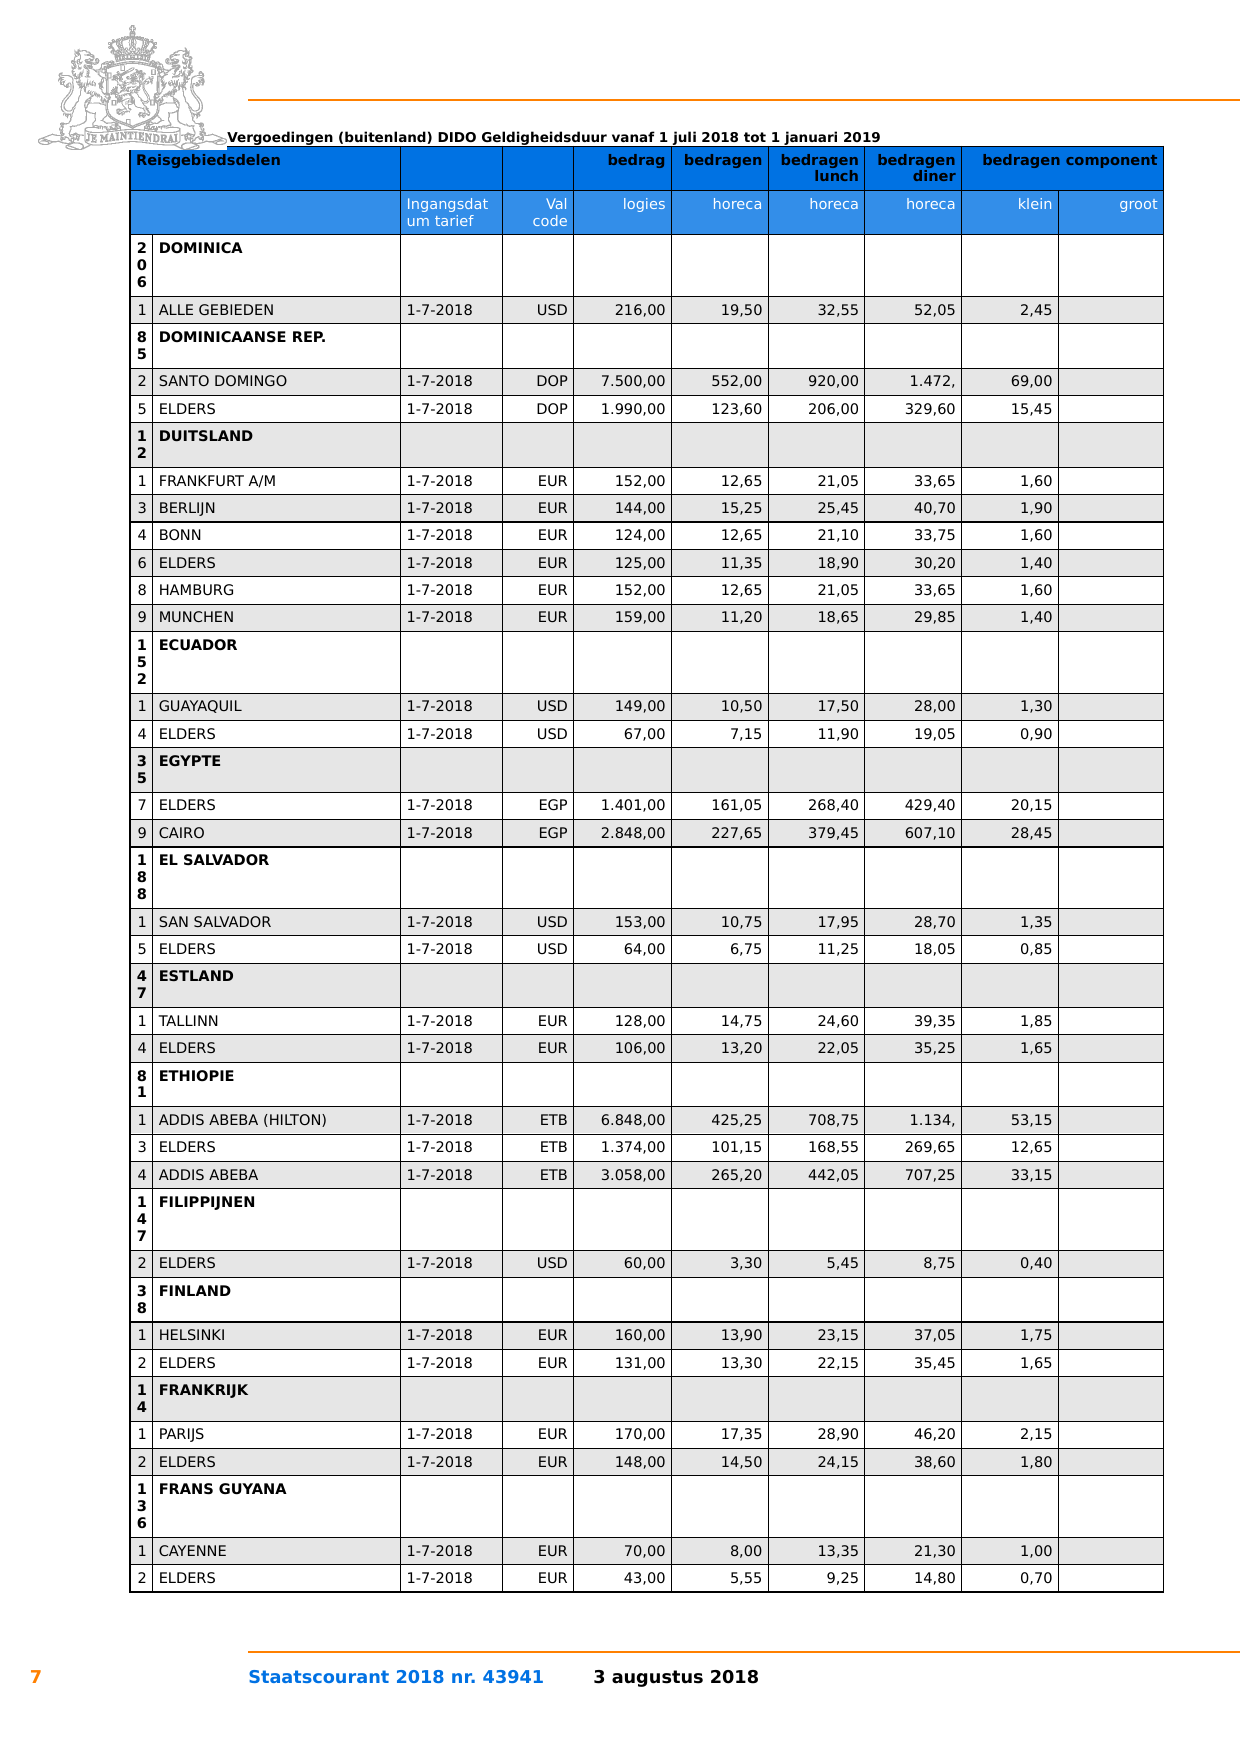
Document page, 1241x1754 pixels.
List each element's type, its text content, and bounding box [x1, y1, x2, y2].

table_cell Reisgebiedsdelen [131, 147, 400, 190]
table_cell [962, 1063, 1058, 1106]
table_cell [1059, 721, 1163, 747]
table_cell GUAYAQUIL [153, 694, 400, 720]
table_cell 1.990,00 [574, 396, 671, 422]
table_cell [503, 748, 573, 792]
table_cell 1.134, [865, 1107, 961, 1133]
table_cell 6,75 [672, 936, 768, 962]
table_cell 10,75 [672, 909, 768, 935]
table_cell 7.500,00 [574, 369, 671, 395]
table_cell EUR [503, 1422, 573, 1448]
table_cell 1-7-2018 [401, 721, 502, 747]
table_cell 206,00 [769, 396, 864, 422]
table_cell 12 [131, 423, 152, 467]
table_cell 53,15 [962, 1107, 1058, 1133]
table_cell [1059, 423, 1163, 467]
table_cell PARIJS [153, 1422, 400, 1448]
table_cell [574, 632, 671, 692]
table_cell 14 [131, 1377, 152, 1421]
table_cell [672, 748, 768, 792]
table_cell [574, 324, 671, 367]
table_cell [401, 423, 502, 467]
table_cell 12,65 [962, 1135, 1058, 1161]
table_cell 38 [131, 1278, 152, 1321]
table_cell klein [962, 191, 1058, 234]
table_cell ELDERS [153, 1449, 400, 1475]
table_cell 425,25 [672, 1107, 768, 1133]
table_cell 28,45 [962, 820, 1058, 846]
table_cell [1059, 495, 1163, 521]
table_cell [503, 423, 573, 467]
table_cell [1059, 820, 1163, 846]
table_cell 4 [131, 721, 152, 747]
table_cell [1059, 1063, 1163, 1106]
table_cell 1.472, [865, 369, 961, 395]
table_cell 14,50 [672, 1449, 768, 1475]
table_cell 33,15 [962, 1162, 1058, 1188]
table_cell [131, 191, 400, 234]
table_cell 1 [131, 1008, 152, 1034]
table_cell [401, 632, 502, 692]
table_cell 7 [131, 793, 152, 819]
table_cell 4 [131, 1162, 152, 1188]
table_cell 2 [131, 1565, 152, 1591]
table_cell horeca [672, 191, 768, 234]
table_cell 147 [131, 1189, 152, 1249]
table_cell 3.058,00 [574, 1162, 671, 1188]
table_cell 1-7-2018 [401, 1565, 502, 1591]
table_cell [574, 1377, 671, 1421]
table_cell [1059, 1449, 1163, 1475]
table_cell 11,35 [672, 550, 768, 576]
table_cell 1-7-2018 [401, 369, 502, 395]
table_cell [574, 1063, 671, 1106]
table_cell 5,55 [672, 1565, 768, 1591]
table_cell [1059, 396, 1163, 422]
table_cell 1-7-2018 [401, 605, 502, 631]
table_cell 22,15 [769, 1350, 864, 1376]
table_cell [769, 324, 864, 367]
table_cell EUR [503, 605, 573, 631]
table_cell 19,50 [672, 297, 768, 323]
table_cell 1.374,00 [574, 1135, 671, 1161]
table_cell 10,50 [672, 694, 768, 720]
table_cell 1-7-2018 [401, 820, 502, 846]
table_cell 1,65 [962, 1350, 1058, 1376]
table_cell [672, 423, 768, 467]
table_cell FRANKFURT A/M [153, 468, 400, 494]
table_header Vergoedingen (buitenland) DIDO Geldigheidsduur vanaf 1 juli 2018 tot 1 januari 2019 [227, 130, 1163, 146]
table_cell [865, 848, 961, 908]
table_cell 33,75 [865, 523, 961, 549]
table_cell 13,20 [672, 1035, 768, 1062]
table_cell 152 [131, 632, 152, 692]
table_cell 1 [131, 1323, 152, 1349]
table_cell 35,45 [865, 1350, 961, 1376]
table_cell 152,00 [574, 468, 671, 494]
table_cell EUR [503, 1565, 573, 1591]
table_cell 429,40 [865, 793, 961, 819]
table_cell 1-7-2018 [401, 468, 502, 494]
table_cell 47 [131, 964, 152, 1007]
table_cell 21,10 [769, 523, 864, 549]
table_cell 1-7-2018 [401, 793, 502, 819]
table_cell [574, 748, 671, 792]
table_cell [1059, 1189, 1163, 1249]
table_cell [1059, 1377, 1163, 1421]
table_cell [1059, 1422, 1163, 1448]
table_cell 1-7-2018 [401, 297, 502, 323]
table_cell 5 [131, 396, 152, 422]
table_cell 11,90 [769, 721, 864, 747]
table_cell 11,25 [769, 936, 864, 962]
table_cell 268,40 [769, 793, 864, 819]
table_cell 1,75 [962, 1323, 1058, 1349]
table_cell 124,00 [574, 523, 671, 549]
table_cell 131,00 [574, 1350, 671, 1376]
table_cell 1-7-2018 [401, 1162, 502, 1188]
table_cell [672, 324, 768, 367]
table_cell 18,05 [865, 936, 961, 962]
table_cell [672, 1476, 768, 1537]
table_cell DOP [503, 369, 573, 395]
table_cell [503, 964, 573, 1007]
table_cell USD [503, 694, 573, 720]
table_cell 123,60 [672, 396, 768, 422]
table_cell 28,70 [865, 909, 961, 935]
table_cell EUR [503, 577, 573, 604]
table_cell [574, 964, 671, 1007]
table_cell [1059, 964, 1163, 1007]
table_cell [1059, 909, 1163, 935]
table_cell ELDERS [153, 721, 400, 747]
table_cell 0,40 [962, 1251, 1058, 1277]
table_cell FILIPPIJNEN [153, 1189, 400, 1249]
table_cell 1-7-2018 [401, 1008, 502, 1034]
table_cell [962, 1189, 1058, 1249]
table_cell [962, 1278, 1058, 1321]
table_cell USD [503, 721, 573, 747]
table_cell 24,15 [769, 1449, 864, 1475]
table_cell DOP [503, 396, 573, 422]
table_cell 30,20 [865, 550, 961, 576]
table_cell 1-7-2018 [401, 577, 502, 604]
table_cell 18,90 [769, 550, 864, 576]
table_cell EUR [503, 550, 573, 576]
table_cell bedragen diner [865, 147, 961, 190]
table_cell 1-7-2018 [401, 1538, 502, 1564]
table_cell [503, 1377, 573, 1421]
table_cell SAN SALVADOR [153, 909, 400, 935]
table_cell [672, 1063, 768, 1106]
table_cell [672, 964, 768, 1007]
table_cell 20,15 [962, 793, 1058, 819]
table_cell 17,95 [769, 909, 864, 935]
table_cell 269,65 [865, 1135, 961, 1161]
table_cell [1059, 1323, 1163, 1349]
table_cell ETB [503, 1162, 573, 1188]
table_cell 144,00 [574, 495, 671, 521]
table_cell 3,30 [672, 1251, 768, 1277]
table_cell 8,75 [865, 1251, 961, 1277]
table_cell 149,00 [574, 694, 671, 720]
table_cell [769, 1063, 864, 1106]
table_cell 1,90 [962, 495, 1058, 521]
table_cell 1 [131, 1538, 152, 1564]
table_cell SANTO DOMINGO [153, 369, 400, 395]
table_cell [574, 423, 671, 467]
table_cell 160,00 [574, 1323, 671, 1349]
table_cell [1059, 1162, 1163, 1188]
table_cell 3 [131, 1135, 152, 1161]
table_cell ESTLAND [153, 964, 400, 1007]
table_cell [503, 235, 573, 296]
table_cell 153,00 [574, 909, 671, 935]
table_cell 552,00 [672, 369, 768, 395]
table_cell [962, 964, 1058, 1007]
table_cell 39,35 [865, 1008, 961, 1034]
table_cell 1 [131, 468, 152, 494]
table_cell 920,00 [769, 369, 864, 395]
table_cell bedragen component [962, 147, 1163, 190]
table_cell 70,00 [574, 1538, 671, 1564]
table_cell 81 [131, 1063, 152, 1106]
table_cell [1059, 1565, 1163, 1591]
table_cell [769, 748, 864, 792]
table_cell 161,05 [672, 793, 768, 819]
table_cell EGP [503, 820, 573, 846]
table_cell BERLIJN [153, 495, 400, 521]
table_cell [865, 964, 961, 1007]
table_cell 17,50 [769, 694, 864, 720]
table_cell [401, 1063, 502, 1106]
table_cell 2,15 [962, 1422, 1058, 1448]
table_cell 1-7-2018 [401, 1035, 502, 1062]
table_cell [1059, 632, 1163, 692]
table_cell [503, 147, 573, 190]
table_cell [865, 1476, 961, 1537]
table_cell [401, 1476, 502, 1537]
table_cell 2 [131, 369, 152, 395]
table_cell USD [503, 936, 573, 962]
table_cell [1059, 1035, 1163, 1062]
table_cell 1-7-2018 [401, 1350, 502, 1376]
table_cell 21,05 [769, 468, 864, 494]
table_cell 206 [131, 235, 152, 296]
table_cell 35,25 [865, 1035, 961, 1062]
table_cell DUITSLAND [153, 423, 400, 467]
table_cell TALLINN [153, 1008, 400, 1034]
table_cell ELDERS [153, 1251, 400, 1277]
table_cell EUR [503, 495, 573, 521]
table_cell EUR [503, 1350, 573, 1376]
table_cell Val code [503, 191, 573, 234]
table_cell 38,60 [865, 1449, 961, 1475]
table_cell 1,00 [962, 1538, 1058, 1564]
table_cell 1-7-2018 [401, 1449, 502, 1475]
table_cell 442,05 [769, 1162, 864, 1188]
table_cell [1059, 936, 1163, 962]
table_cell [962, 235, 1058, 296]
table_cell 8,00 [672, 1538, 768, 1564]
table_cell MUNCHEN [153, 605, 400, 631]
table_cell [1059, 1251, 1163, 1277]
table_cell [769, 848, 864, 908]
table_cell [401, 964, 502, 1007]
table_cell 1-7-2018 [401, 396, 502, 422]
table_cell [1059, 1278, 1163, 1321]
table_cell [1059, 748, 1163, 792]
table_cell [769, 632, 864, 692]
table_cell 14,75 [672, 1008, 768, 1034]
table_cell 1-7-2018 [401, 523, 502, 549]
table_cell [672, 1189, 768, 1249]
table_cell 52,05 [865, 297, 961, 323]
table_cell ELDERS [153, 396, 400, 422]
table_cell EUR [503, 1323, 573, 1349]
table_cell [1059, 523, 1163, 549]
table_cell 227,65 [672, 820, 768, 846]
table_cell 1,35 [962, 909, 1058, 935]
table_cell 4 [131, 523, 152, 549]
table_cell 33,65 [865, 468, 961, 494]
table_cell 216,00 [574, 297, 671, 323]
table_cell 159,00 [574, 605, 671, 631]
table_cell [574, 1476, 671, 1537]
table_cell 3 [131, 495, 152, 521]
table_cell [401, 1278, 502, 1321]
table_cell 25,45 [769, 495, 864, 521]
table_cell 1,40 [962, 605, 1058, 631]
table_cell [865, 1278, 961, 1321]
table_cell [769, 1189, 864, 1249]
table_cell [672, 1278, 768, 1321]
table_cell 12,65 [672, 468, 768, 494]
table_cell 5 [131, 936, 152, 962]
table_cell 1.401,00 [574, 793, 671, 819]
table_cell [1059, 369, 1163, 395]
table_cell ECUADOR [153, 632, 400, 692]
table_cell [401, 147, 502, 190]
table_cell 188 [131, 848, 152, 908]
table_cell 106,00 [574, 1035, 671, 1062]
table_cell 37,05 [865, 1323, 961, 1349]
table_cell 9 [131, 820, 152, 846]
table_cell 1 [131, 694, 152, 720]
table_cell ELDERS [153, 1035, 400, 1062]
table_cell [401, 848, 502, 908]
table_cell 708,75 [769, 1107, 864, 1133]
table_cell [1059, 324, 1163, 367]
table_cell 6 [131, 550, 152, 576]
table_cell ELDERS [153, 1565, 400, 1591]
table_cell [1059, 1538, 1163, 1564]
table_cell 1-7-2018 [401, 694, 502, 720]
table_cell [962, 423, 1058, 467]
table_cell CAIRO [153, 820, 400, 846]
table_cell 15,45 [962, 396, 1058, 422]
table_cell DOMINICA [153, 235, 400, 296]
table_cell 1 [131, 297, 152, 323]
table_cell 29,85 [865, 605, 961, 631]
table_cell [962, 324, 1058, 367]
table_cell 5,45 [769, 1251, 864, 1277]
table_cell [1059, 468, 1163, 494]
table_cell 69,00 [962, 369, 1058, 395]
table_cell FRANS GUYANA [153, 1476, 400, 1537]
table_cell [1059, 848, 1163, 908]
table_cell ALLE GEBIEDEN [153, 297, 400, 323]
table_cell [672, 632, 768, 692]
table_cell 7,15 [672, 721, 768, 747]
table_cell 1-7-2018 [401, 1251, 502, 1277]
table_cell USD [503, 909, 573, 935]
table_cell EUR [503, 1008, 573, 1034]
table_cell [865, 1063, 961, 1106]
table_cell [1059, 605, 1163, 631]
table_cell [962, 1377, 1058, 1421]
table_cell ELDERS [153, 550, 400, 576]
table_cell 33,65 [865, 577, 961, 604]
table_cell 15,25 [672, 495, 768, 521]
table_cell EL SALVADOR [153, 848, 400, 908]
table_cell 2 [131, 1350, 152, 1376]
table_cell 28,90 [769, 1422, 864, 1448]
table_cell 28,00 [865, 694, 961, 720]
table_cell 60,00 [574, 1251, 671, 1277]
table_cell [574, 1278, 671, 1321]
table_cell 128,00 [574, 1008, 671, 1034]
table_cell 1,30 [962, 694, 1058, 720]
table_cell 21,30 [865, 1538, 961, 1564]
table_cell [962, 1476, 1058, 1537]
table_cell ELDERS [153, 1350, 400, 1376]
table_cell [1059, 235, 1163, 296]
table_cell [865, 748, 961, 792]
table_cell 24,60 [769, 1008, 864, 1034]
table_cell 14,80 [865, 1565, 961, 1591]
table_cell [769, 423, 864, 467]
table_cell 2 [131, 1449, 152, 1475]
table_cell 125,00 [574, 550, 671, 576]
table_cell bedragen lunch [769, 147, 864, 190]
table_cell 6.848,00 [574, 1107, 671, 1133]
table_cell 0,90 [962, 721, 1058, 747]
table_cell [672, 848, 768, 908]
table_cell [672, 1377, 768, 1421]
table_cell EUR [503, 1538, 573, 1564]
table_cell 2 [131, 1251, 152, 1277]
table_cell 1-7-2018 [401, 909, 502, 935]
table_cell ETHIOPIE [153, 1063, 400, 1106]
table_cell 9 [131, 605, 152, 631]
table_cell 2.848,00 [574, 820, 671, 846]
table_cell [503, 1278, 573, 1321]
table_cell 101,15 [672, 1135, 768, 1161]
table_cell 67,00 [574, 721, 671, 747]
table_cell [503, 848, 573, 908]
table_cell logies [574, 191, 671, 234]
table_cell EGYPTE [153, 748, 400, 792]
table_cell 1 [131, 909, 152, 935]
table_cell [401, 324, 502, 367]
table_cell 607,10 [865, 820, 961, 846]
table_cell 35 [131, 748, 152, 792]
table_cell [769, 1377, 864, 1421]
table_cell 12,65 [672, 577, 768, 604]
table_cell USD [503, 1251, 573, 1277]
table_cell 329,60 [865, 396, 961, 422]
table_cell 170,00 [574, 1422, 671, 1448]
table_cell 1-7-2018 [401, 1135, 502, 1161]
table_cell groot [1059, 191, 1163, 234]
table_cell [865, 324, 961, 367]
table_cell 13,30 [672, 1350, 768, 1376]
table_cell EUR [503, 523, 573, 549]
table_cell 1-7-2018 [401, 936, 502, 962]
table_cell [1059, 1107, 1163, 1133]
table_cell [401, 1377, 502, 1421]
table_cell [1059, 1008, 1163, 1034]
table_cell [865, 1377, 961, 1421]
table_cell [503, 324, 573, 367]
table_cell [1059, 1350, 1163, 1376]
table_cell 22,05 [769, 1035, 864, 1062]
table_cell BONN [153, 523, 400, 549]
table_cell 46,20 [865, 1422, 961, 1448]
table_cell FINLAND [153, 1278, 400, 1321]
table_cell 40,70 [865, 495, 961, 521]
table_cell [574, 1189, 671, 1249]
table_cell ELDERS [153, 793, 400, 819]
table_cell 21,05 [769, 577, 864, 604]
table_cell 13,90 [672, 1323, 768, 1349]
table_cell 1,65 [962, 1035, 1058, 1062]
table_cell [401, 748, 502, 792]
picture [38, 25, 227, 150]
table_cell [574, 848, 671, 908]
table_cell 136 [131, 1476, 152, 1537]
table_cell 9,25 [769, 1565, 864, 1591]
table_cell 18,65 [769, 605, 864, 631]
table_cell 152,00 [574, 577, 671, 604]
table_cell 0,85 [962, 936, 1058, 962]
table_cell 13,35 [769, 1538, 864, 1564]
table_cell EUR [503, 1035, 573, 1062]
table_cell ADDIS ABEBA (HILTON) [153, 1107, 400, 1133]
table_cell [503, 632, 573, 692]
table_cell 148,00 [574, 1449, 671, 1475]
table_cell EUR [503, 468, 573, 494]
table_cell 1-7-2018 [401, 1323, 502, 1349]
table_cell [962, 848, 1058, 908]
table_cell 8 [131, 577, 152, 604]
table_cell 1 [131, 1422, 152, 1448]
table_cell 64,00 [574, 936, 671, 962]
table_cell 1,60 [962, 523, 1058, 549]
table_cell [401, 1189, 502, 1249]
table_cell 19,05 [865, 721, 961, 747]
table_cell EGP [503, 793, 573, 819]
table_cell [865, 1189, 961, 1249]
table_cell [1059, 793, 1163, 819]
table_cell HAMBURG [153, 577, 400, 604]
table_cell [769, 1476, 864, 1537]
table_cell DOMINICAANSE REP. [153, 324, 400, 367]
table_cell 265,20 [672, 1162, 768, 1188]
table_cell [1059, 694, 1163, 720]
table_cell [962, 632, 1058, 692]
table_cell [503, 1063, 573, 1106]
table_cell [865, 235, 961, 296]
table_cell 4 [131, 1035, 152, 1062]
table_cell 23,15 [769, 1323, 864, 1349]
table_cell 1-7-2018 [401, 550, 502, 576]
table_cell 1,80 [962, 1449, 1058, 1475]
table_cell ETB [503, 1107, 573, 1133]
table_cell ELDERS [153, 1135, 400, 1161]
table_cell 1,40 [962, 550, 1058, 576]
table_cell ADDIS ABEBA [153, 1162, 400, 1188]
table_cell 1,60 [962, 577, 1058, 604]
table_cell 85 [131, 324, 152, 367]
table_cell EUR [503, 1449, 573, 1475]
table_cell bedrag [574, 147, 671, 190]
table_cell [769, 235, 864, 296]
table_cell bedragen [672, 147, 768, 190]
table_cell 43,00 [574, 1565, 671, 1591]
table_cell HELSINKI [153, 1323, 400, 1349]
table_cell [1059, 1476, 1163, 1537]
table_cell 11,20 [672, 605, 768, 631]
table_cell 1-7-2018 [401, 495, 502, 521]
table_cell 2,45 [962, 297, 1058, 323]
table_cell 168,55 [769, 1135, 864, 1161]
table_cell [769, 964, 864, 1007]
table_cell Ingangsdatum tarief [401, 191, 502, 234]
table_cell [672, 235, 768, 296]
table_cell horeca [865, 191, 961, 234]
table_cell 1-7-2018 [401, 1422, 502, 1448]
table_cell 32,55 [769, 297, 864, 323]
table_cell CAYENNE [153, 1538, 400, 1564]
table_cell [865, 632, 961, 692]
table_cell [962, 748, 1058, 792]
table_cell [503, 1476, 573, 1537]
table_cell horeca [769, 191, 864, 234]
table_cell 0,70 [962, 1565, 1058, 1591]
table_cell FRANKRIJK [153, 1377, 400, 1421]
table_cell ELDERS [153, 936, 400, 962]
table_cell 12,65 [672, 523, 768, 549]
table_cell USD [503, 297, 573, 323]
table_cell [865, 423, 961, 467]
table_cell 707,25 [865, 1162, 961, 1188]
table_cell [574, 235, 671, 296]
table_cell 1-7-2018 [401, 1107, 502, 1133]
table_cell 379,45 [769, 820, 864, 846]
table_cell 1,85 [962, 1008, 1058, 1034]
table_cell [1059, 577, 1163, 604]
table_cell [1059, 1135, 1163, 1161]
table_cell 17,35 [672, 1422, 768, 1448]
table_cell [1059, 550, 1163, 576]
table_cell 1,60 [962, 468, 1058, 494]
table_cell [401, 235, 502, 296]
table_cell [769, 1278, 864, 1321]
table_cell ETB [503, 1135, 573, 1161]
table_cell [503, 1189, 573, 1249]
table_cell [1059, 297, 1163, 323]
table_cell 1 [131, 1107, 152, 1133]
